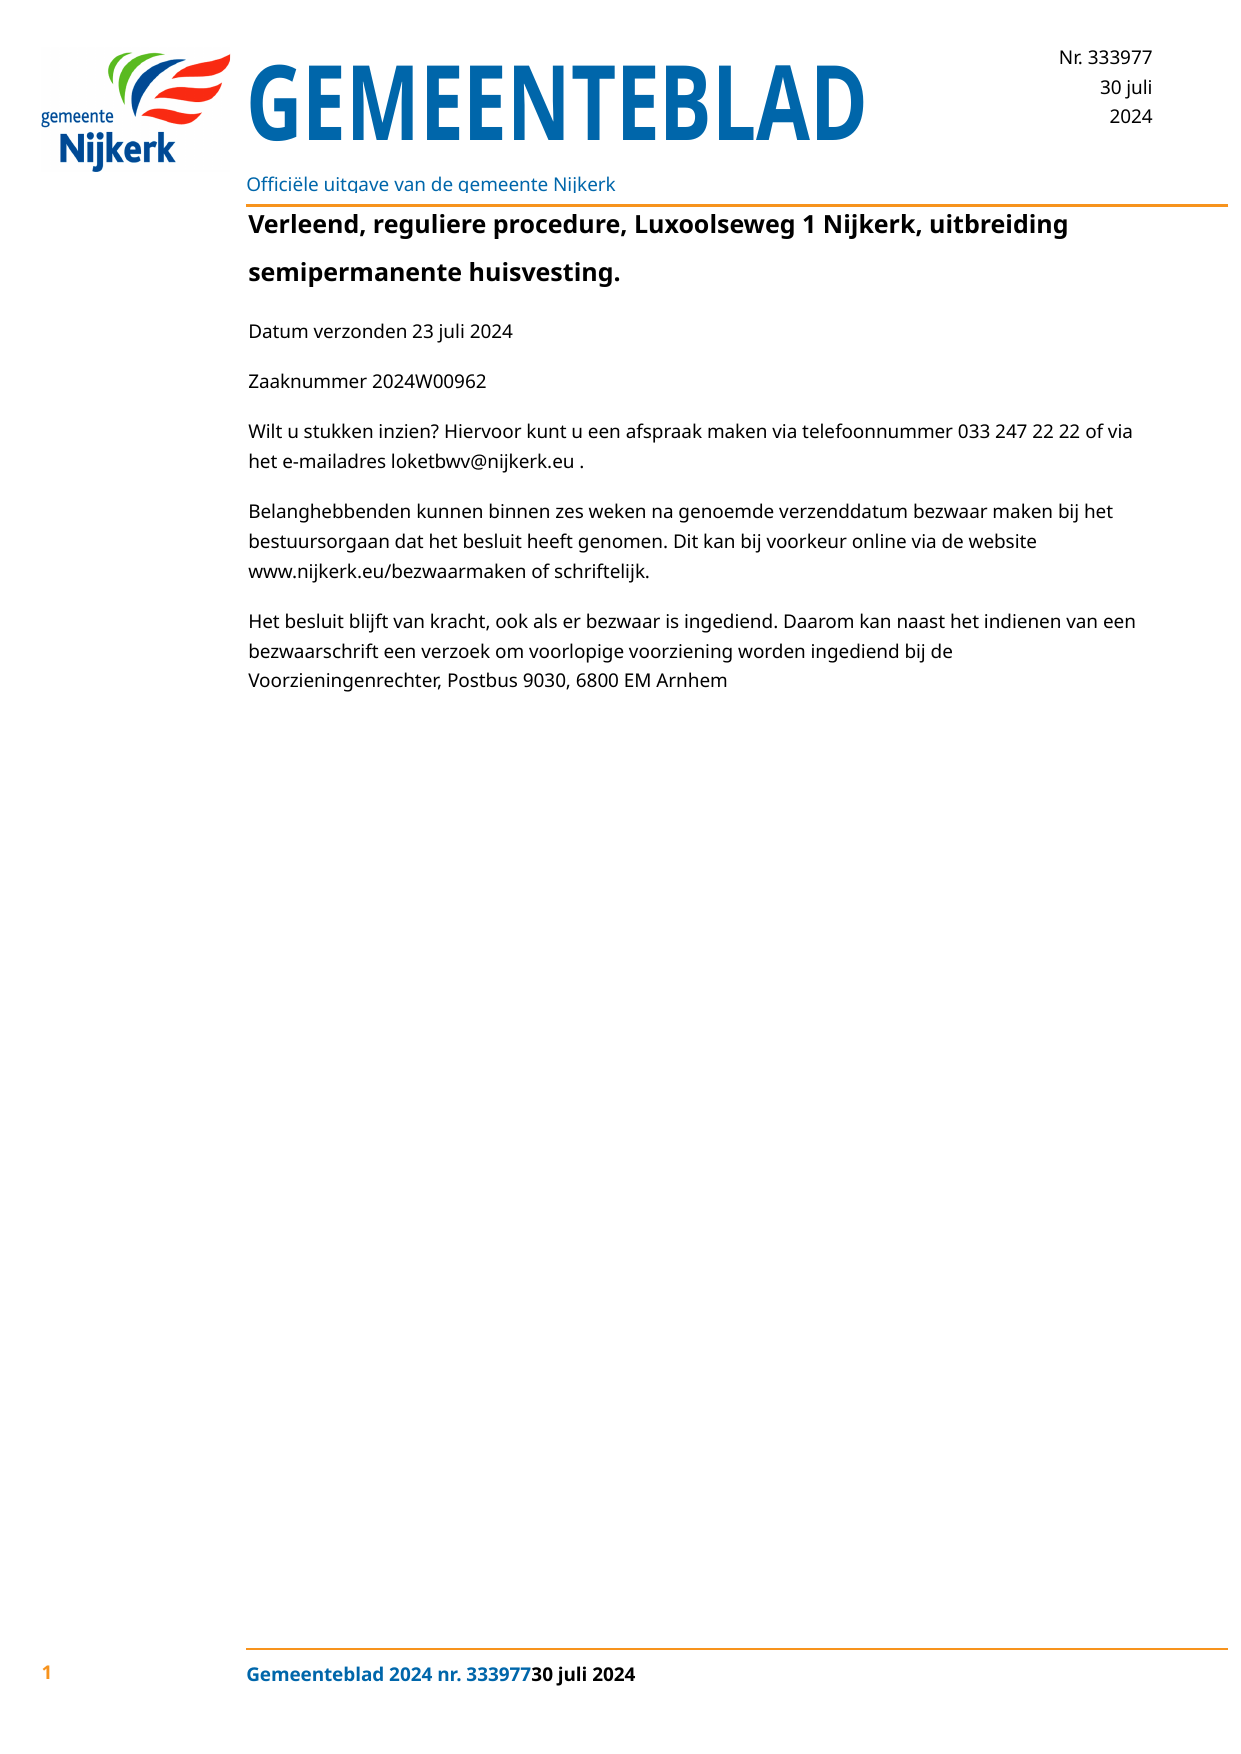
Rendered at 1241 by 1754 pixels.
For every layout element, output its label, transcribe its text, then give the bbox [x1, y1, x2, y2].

text Datum verzonden 23 juli 2024 [248, 318, 1152, 344]
text Belanghebbenden kunnen binnen zes weken na genoemde verzenddatum bezwaar maken bij het bestuursorgaan dat het besluit heeft genomen. Dit kan bij voorkeur online via de website www.nijkerk.eu/bezwaarmaken of schriftelijk. [248, 499, 1152, 584]
text Verleend, reguliere procedure, Luxoolseweg 1 Nijkerk, uitbreiding semipermanente huisvesting. [248, 207, 1152, 288]
text Het besluit blijft van kracht, ook als er bezwaar is ingediend. Daarom kan naast het indienen van een bezwaarschrift een verzoek om voorlopige voorziening worden ingediend bij de Voorzieningenrechter, Postbus 9030, 6800 EM Arnhem [248, 608, 1152, 693]
picture [41, 47, 231, 172]
text Wilt u stukken inzien? Hiervoor kunt u een afspraak maken via telefoonnummer 033 247 22 22 of via het e-mailadres loketbwv@nijkerk.eu . [248, 419, 1152, 474]
text Zaaknummer 2024W00962 [248, 368, 1152, 394]
